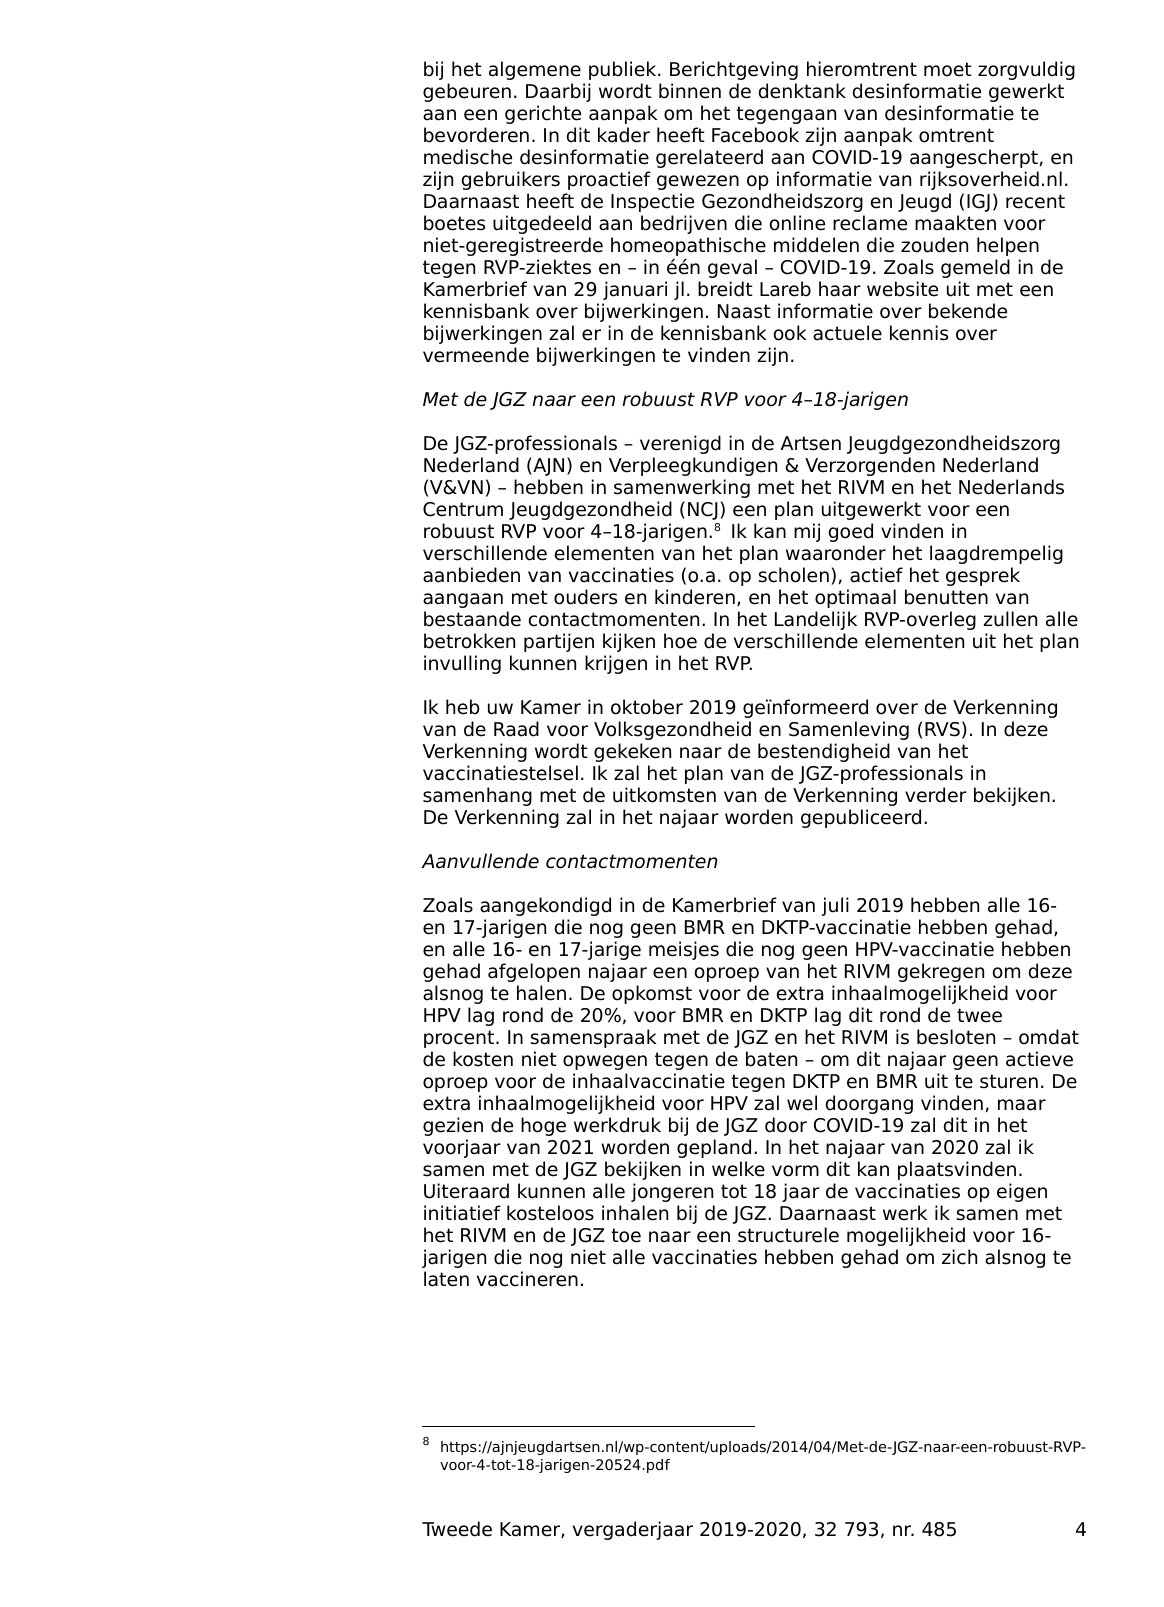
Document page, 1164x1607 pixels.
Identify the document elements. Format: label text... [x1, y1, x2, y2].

text Zoals aangekondigd in de Kamerbrief van juli 2019 hebben alle 16- en 17-jarigen die nog geen BMR en DKTP-vaccinatie hebben gehad, en alle 16- en 17-jarige meisjes die nog geen HPV-vaccinatie hebben gehad afgelopen najaar een oproep van het RIVM gekregen om deze alsnog te halen. De opkomst voor de extra inhaalmogelijkheid voor HPV lag rond de 20%, voor BMR en DKTP lag dit rond de twee procent. In samenspraak met de JGZ en het RIVM is besloten – omdat de kosten niet opwegen tegen de baten – om dit najaar geen actieve oproep voor de inhaalvaccinatie tegen DKTP en BMR uit te sturen. De extra inhaalmogelijkheid voor HPV zal wel doorgang vinden, maar gezien de hoge werkdruk bij de JGZ door COVID-19 zal dit in het voorjaar van 2021 worden gepland. In het najaar van 2020 zal ik samen met de JGZ bekijken in welke vorm dit kan plaatsvinden. Uiteraard kunnen alle jongeren tot 18 jaar de vaccinaties op eigen initiatief kosteloos inhalen bij de JGZ. Daarnaast werk ik samen met het RIVM en de JGZ toe naar een structurele mogelijkheid voor 16-jarigen die nog niet alle vaccinaties hebben gehad om zich alsnog te laten vaccineren. [422, 895, 1087, 1291]
text https://ajnjeugdartsen.nl/wp-content/uploads/2014/04/Met-de-JGZ-naar-een-robuust-RVP-voor-4-tot-18-jarigen-20524.pdf [422, 1435, 1087, 1474]
subtitle Met de JGZ naar een robuust RVP voor 4–18-jarigen [422, 389, 1087, 411]
text bij het algemene publiek. Berichtgeving hieromtrent moet zorgvuldig gebeuren. Daarbij wordt binnen de denktank desinformatie gewerkt aan een gerichte aanpak om het tegengaan van desinformatie te bevorderen. In dit kader heeft Facebook zijn aanpak omtrent medische desinformatie gerelateerd aan COVID-19 aangescherpt, en zijn gebruikers proactief gewezen op informatie van rijksoverheid.nl. Daarnaast heeft de Inspectie Gezondheidszorg en Jeugd (IGJ) recent boetes uitgedeeld aan bedrijven die online reclame maakten voor niet-geregistreerde homeopathische middelen die zouden helpen tegen RVP-ziektes en – in één geval – COVID-19. Zoals gemeld in de Kamerbrief van 29 januari jl. breidt Lareb haar website uit met een kennisbank over bijwerkingen. Naast informatie over bekende bijwerkingen zal er in de kennisbank ook actuele kennis over vermeende bijwerkingen te vinden zijn. [422, 59, 1087, 367]
subtitle Aanvullende contactmomenten [422, 851, 1087, 873]
text De JGZ-professionals – verenigd in de Artsen Jeugdgezondheidszorg Nederland (AJN) en Verpleegkundigen & Verzorgenden Nederland (V&VN) – hebben in samenwerking met het RIVM en het Nederlands Centrum Jeugdgezondheid (NCJ) een plan uitgewerkt voor een robuust RVP voor 4–18-jarigen. Ik kan mij goed vinden in verschillende elementen van het plan waaronder het laagdrempelig aanbieden van vaccinaties (o.a. op scholen), actief het gesprek aangaan met ouders en kinderen, en het optimaal benutten van bestaande contactmomenten. In het Landelijk RVP-overleg zullen alle betrokken partijen kijken hoe de verschillende elementen uit het plan invulling kunnen krijgen in het RVP. [422, 433, 1087, 675]
text Ik heb uw Kamer in oktober 2019 geïnformeerd over de Verkenning van de Raad voor Volksgezondheid en Samenleving (RVS). In deze Verkenning wordt gekeken naar de bestendigheid van het vaccinatiestelsel. Ik zal het plan van de JGZ-professionals in samenhang met de uitkomsten van de Verkenning verder bekijken. De Verkenning zal in het najaar worden gepubliceerd. [422, 697, 1087, 829]
